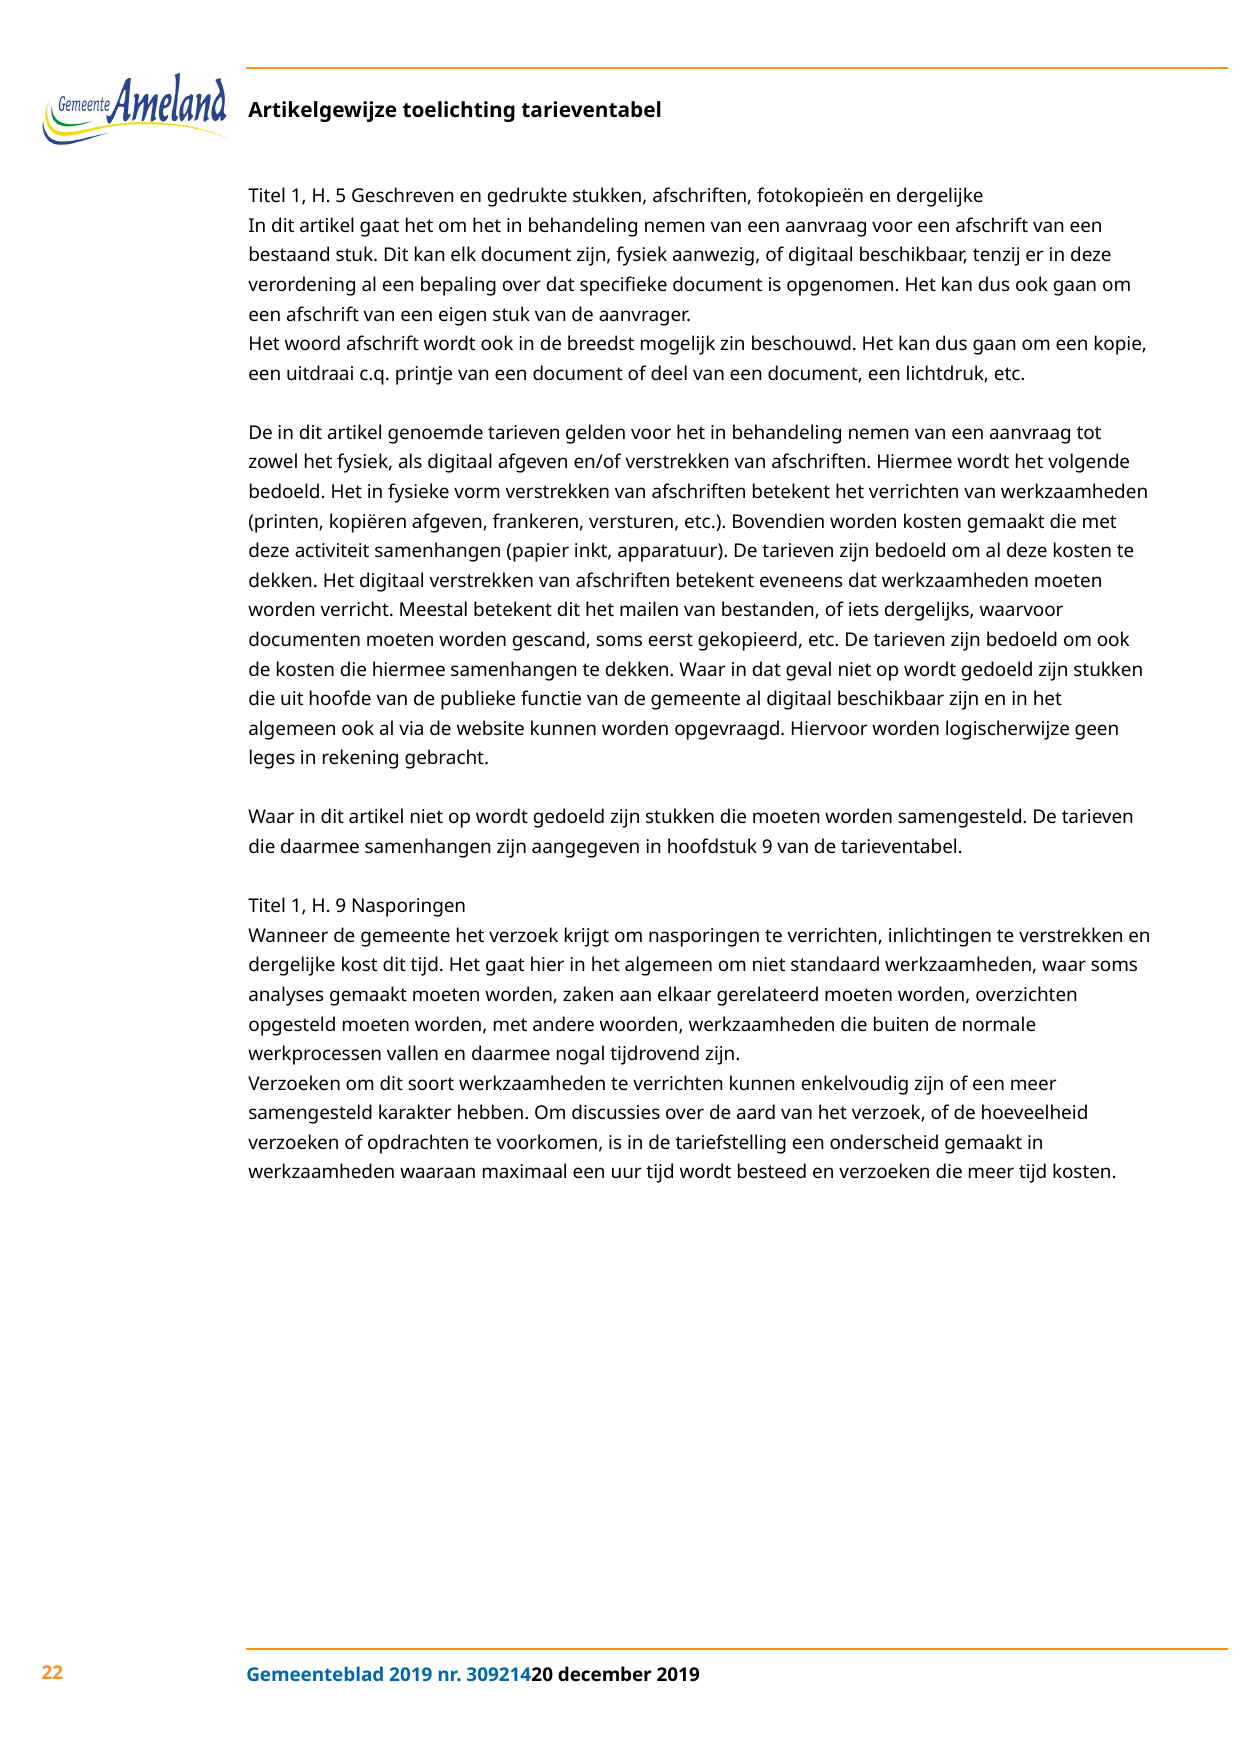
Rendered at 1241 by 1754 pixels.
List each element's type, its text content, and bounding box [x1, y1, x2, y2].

text In dit artikel gaat het om het in behandeling nemen van een aanvraag voor een afschrift van een bestaand stuk. Dit kan elk document zijn, fysiek aanwezig, of digitaal beschikbaar, tenzij er in deze verordening al een bepaling over dat specifieke document is opgenomen. Het kan dus ook gaan om een afschrift van een eigen stuk van de aanvrager. [248, 212, 1152, 327]
text Wanneer de gemeente het verzoek krijgt om nasporingen te verrichten, inlichtingen te verstrekken en dergelijke kost dit tijd. Het gaat hier in het algemeen om niet standaard werkzaamheden, waar soms analyses gemaakt moeten worden, zaken aan elkaar gerelateerd moeten worden, overzichten opgesteld moeten worden, met andere woorden, werkzaamheden die buiten de normale werkprocessen vallen en daarmee nogal tijdrovend zijn. [248, 922, 1152, 1066]
text Waar in dit artikel niet op wordt gedoeld zijn stukken die moeten worden samengesteld. De tarieven die daarmee samenhangen zijn aangegeven in hoofdstuk 9 van de tarieventabel. [248, 804, 1152, 859]
text Het woord afschrift wordt ook in de breedst mogelijk zin beschouwd. Het kan dus gaan om een kopie, een uitdraai c.q. printje van een document of deel van een document, een lichtdruk, etc. [248, 330, 1152, 386]
text Titel 1, H. 9 Nasporingen [248, 892, 1152, 918]
text De in dit artikel genoemde tarieven gelden voor het in behandeling nemen van een aanvraag tot zowel het fysiek, als digitaal afgeven en/of verstrekken van afschriften. Hiermee wordt het volgende bedoeld. Het in fysieke vorm verstrekken van afschriften betekent het verrichten van werkzaamheden (printen, kopiëren afgeven, frankeren, versturen, etc.). Bovendien worden kosten gemaakt die met deze activiteit samenhangen (papier inkt, apparatuur). De tarieven zijn bedoeld om al deze kosten te dekken. Het digitaal verstrekken van afschriften betekent eveneens dat werkzaamheden moeten worden verricht. Meestal betekent dit het mailen van bestanden, of iets dergelijks, waarvoor documenten moeten worden gescand, soms eerst gekopieerd, etc. De tarieven zijn bedoeld om ook de kosten die hiermee samenhangen te dekken. Waar in dat geval niet op wordt gedoeld zijn stukken die uit hoofde van de publieke functie van de gemeente al digitaal beschikbaar zijn en in het algemeen ook al via de website kunnen worden opgevraagd. Hiervoor worden logischerwijze geen leges in rekening gebracht. [248, 419, 1152, 770]
text Titel 1, H. 5 Geschreven en gedrukte stukken, afschriften, fotokopieën en dergelijke [248, 182, 1152, 208]
text Verzoeken om dit soort werkzaamheden te verrichten kunnen enkelvoudig zijn of een meer samengesteld karakter hebben. Om discussies over de aard van het verzoek, of de hoeveelheid verzoeken of opdrachten te voorkomen, is in de tariefstelling een onderscheid gemaakt in werkzaamheden waaraan maximaal een uur tijd wordt besteed en verzoeken die meer tijd kosten. [248, 1070, 1152, 1184]
text Artikelgewijze toelichting tarieventabel [248, 95, 1152, 123]
picture [41, 47, 231, 172]
